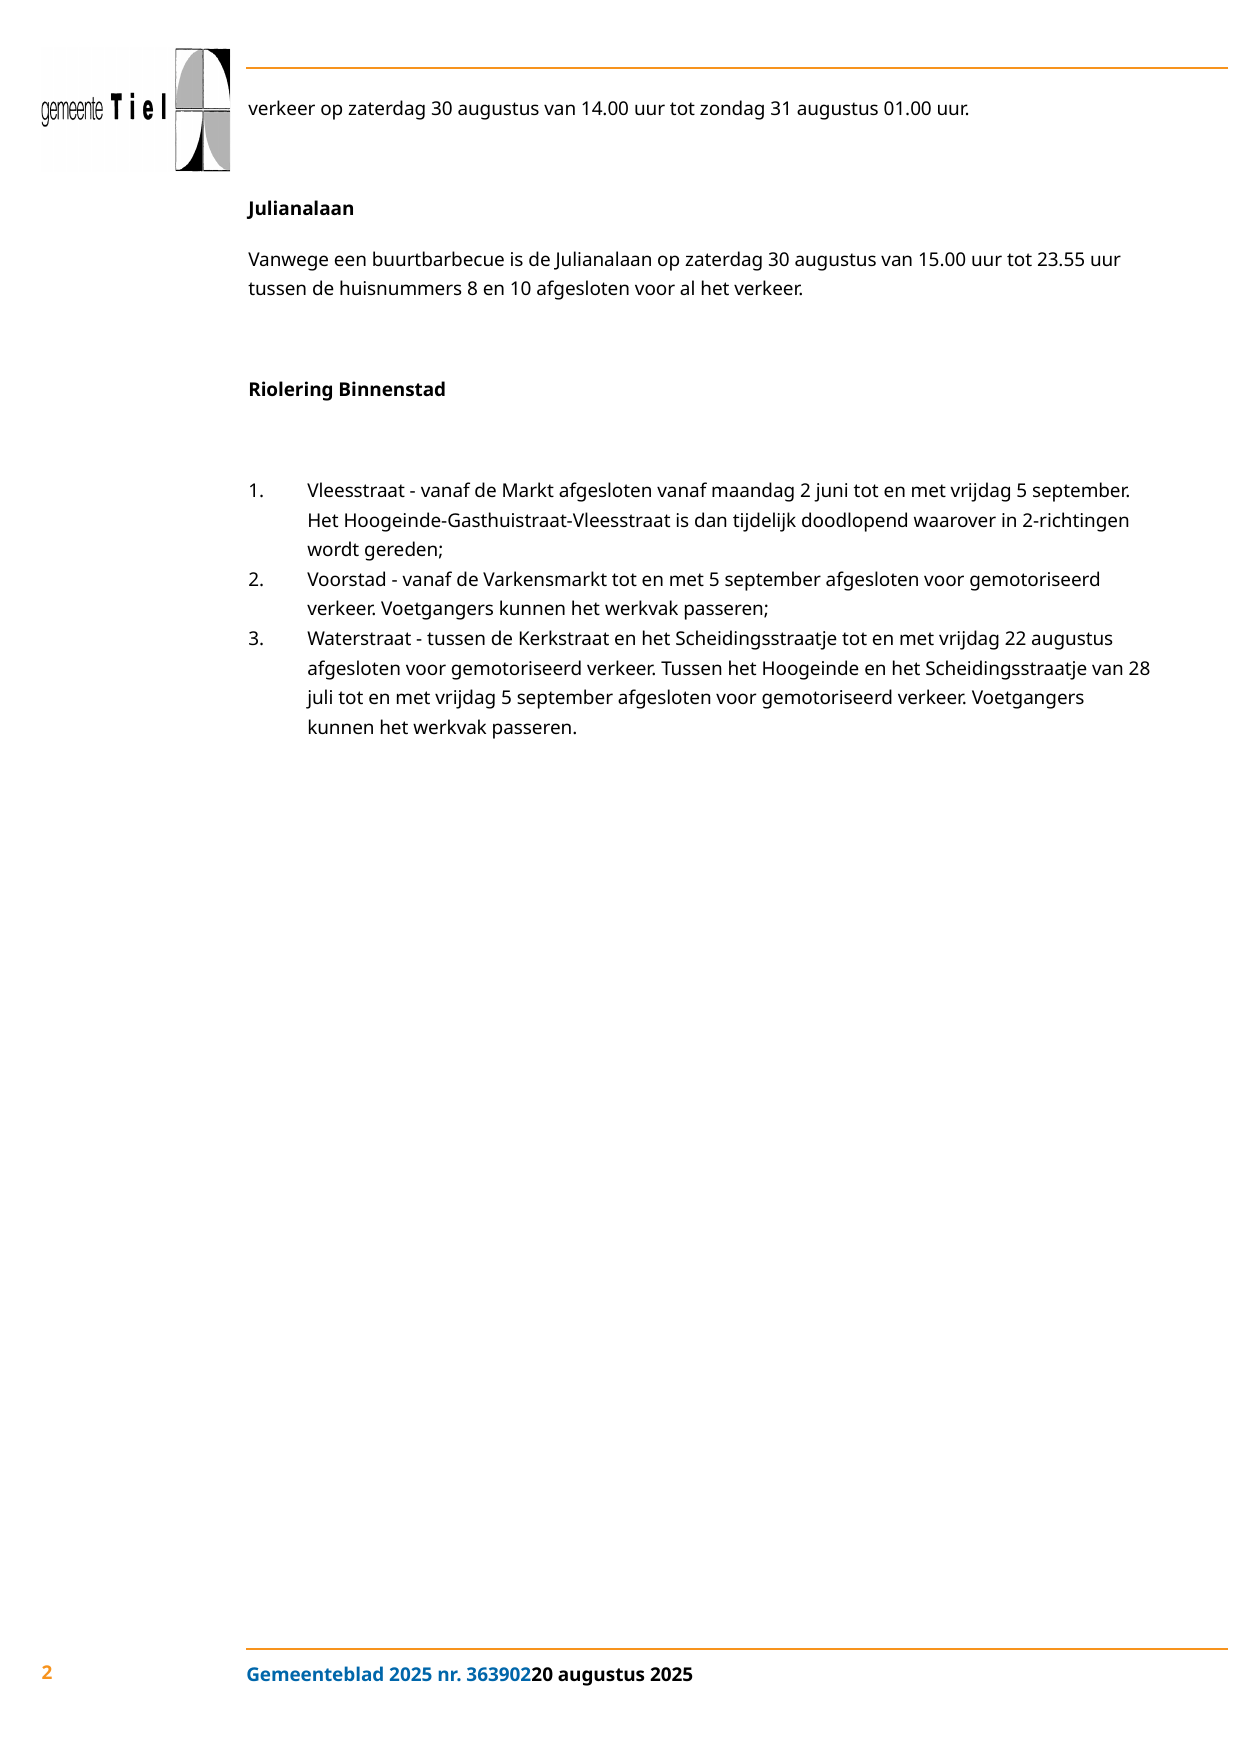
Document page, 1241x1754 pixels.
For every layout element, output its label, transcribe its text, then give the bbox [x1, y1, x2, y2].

text Vanwege een buurtbarbecue is de Julianalaan op zaterdag 30 augustus van 15.00 uur tot 23.55 uur tussen de huisnummers 8 en 10 afgesloten voor al het verkeer. [248, 246, 1152, 301]
list Vleesstraat - vanaf de Markt afgesloten vanaf maandag 2 juni tot en met vrijdag 5 september. Het Hoogeinde-Gasthuistraat-Vleesstraat is dan tijdelijk doodlopend waarover in 2-richtingen wordt gereden; [248, 477, 1152, 562]
text Riolering Binnenstad [248, 376, 1152, 402]
picture [41, 47, 231, 172]
text Julianalaan [248, 196, 1152, 221]
list Voorstad - vanaf de Varkensmarkt tot en met 5 september afgesloten voor gemotoriseerd verkeer. Voetgangers kunnen het werkvak passeren; [248, 566, 1152, 621]
list Waterstraat - tussen de Kerkstraat en het Scheidingsstraatje tot en met vrijdag 22 augustus afgesloten voor gemotoriseerd verkeer. Tussen het Hoogeinde en het Scheidingsstraatje van 28 juli tot en met vrijdag 5 september afgesloten voor gemotoriseerd verkeer. Voetgangers kunnen het werkvak passeren. [248, 625, 1152, 740]
text verkeer op zaterdag 30 augustus van 14.00 uur tot zondag 31 augustus 01.00 uur. [248, 95, 1152, 121]
